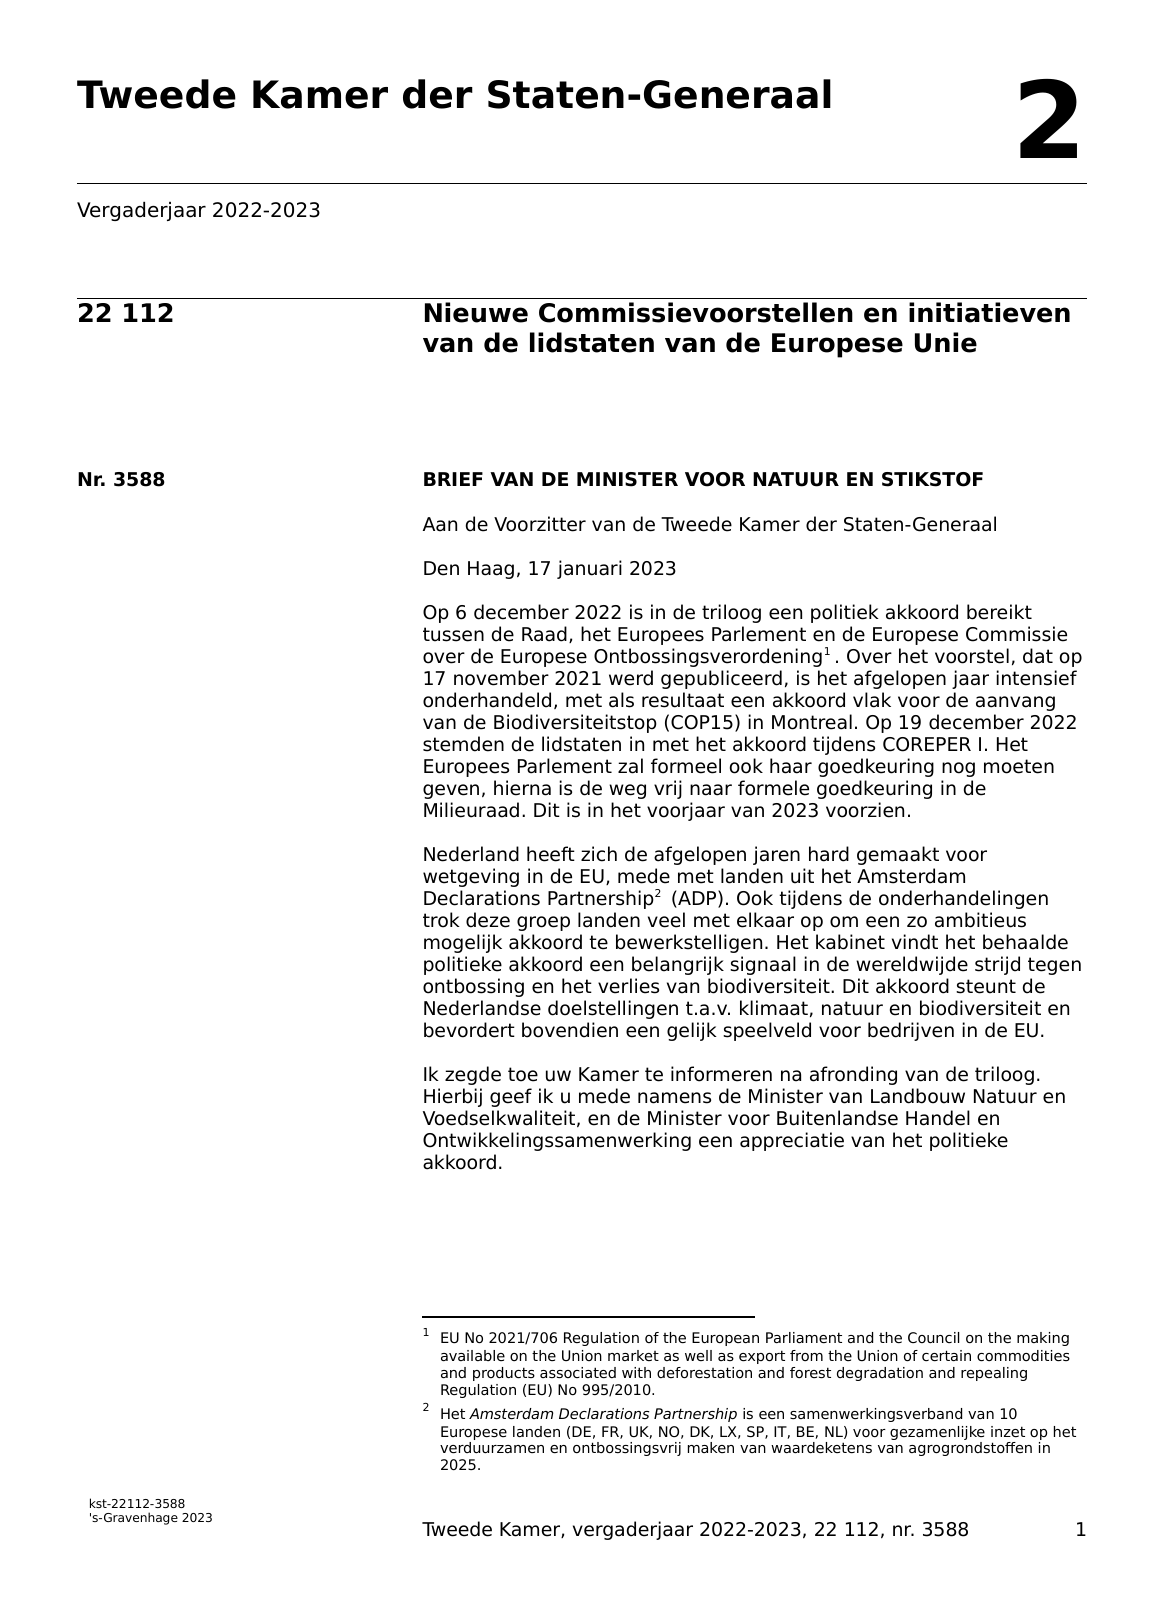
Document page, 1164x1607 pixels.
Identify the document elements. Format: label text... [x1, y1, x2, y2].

text kst-22112-3588 [88, 1497, 323, 1511]
text Het Amsterdam Declarations Partnership is een samenwerkingsverband van 10 Europese landen (DE, FR, UK, NO, DK, LX, SP, IT, BE, NL) voor gezamenlijke inzet op het verduurzamen en ontbossingsvrij maken van waardeketens van agrogrondstoffen in 2025. [422, 1402, 1087, 1474]
table_header 2 [886, 59, 1087, 183]
subtitle Nr. 3588 BRIEF VAN DE MINISTER VOOR NATUUR EN STIKSTOF [77, 469, 1087, 491]
subtitle 22 112 Nieuwe Commissievoorstellen en initiatieven van de lidstaten van de Europese Unie [77, 299, 1087, 358]
table_cell Vergaderjaar 2022-2023 [77, 184, 1087, 298]
text Den Haag, 17 januari 2023 [422, 558, 1087, 580]
text EU No 2021/706 Regulation of the European Parliament and the Council on the making available on the Union market as well as export from the Union of certain commodities and products associated with deforestation and forest degradation and repealing Regulation (EU) No 995/2010. [422, 1326, 1087, 1399]
text Ik zegde toe uw Kamer te informeren na afronding van de triloog. Hierbij geef ik u mede namens de Minister van Landbouw Natuur en Voedselkwaliteit, en de Minister voor Buitenlandse Handel en Ontwikkelingssamenwerking een appreciatie van het politieke akkoord. [422, 1064, 1087, 1174]
text Aan de Voorzitter van de Tweede Kamer der Staten-Generaal [422, 513, 1087, 536]
text 's-Gravenhage 2023 [88, 1511, 323, 1525]
text Op 6 december 2022 is in de triloog een politiek akkoord bereikt tussen de Raad, het Europees Parlement en de Europese Commissie over de Europese Ontbossingsverordening. Over het voorstel, dat op 17 november 2021 werd gepubliceerd, is het afgelopen jaar intensief onderhandeld, met als resultaat een akkoord vlak voor de aanvang van de Biodiversiteitstop (COP15) in Montreal. Op 19 december 2022 stemden de lidstaten in met het akkoord tijdens COREPER I. Het Europees Parlement zal formeel ook haar goedkeuring nog moeten geven, hierna is de weg vrij naar formele goedkeuring in de Milieuraad. Dit is in het voorjaar van 2023 voorzien. [422, 602, 1087, 822]
table_header Tweede Kamer der Staten-Generaal [77, 59, 886, 183]
text Nederland heeft zich de afgelopen jaren hard gemaakt voor wetgeving in de EU, mede met landen uit het Amsterdam Declarations Partnership (ADP). Ook tijdens de onderhandelingen trok deze groep landen veel met elkaar op om een zo ambitieus mogelijk akkoord te bewerkstelligen. Het kabinet vindt het behaalde politieke akkoord een belangrijk signaal in de wereldwijde strijd tegen ontbossing en het verlies van biodiversiteit. Dit akkoord steunt de Nederlandse doelstellingen t.a.v. klimaat, natuur en biodiversiteit en bevordert bovendien een gelijk speelveld voor bedrijven in de EU. [422, 844, 1087, 1042]
